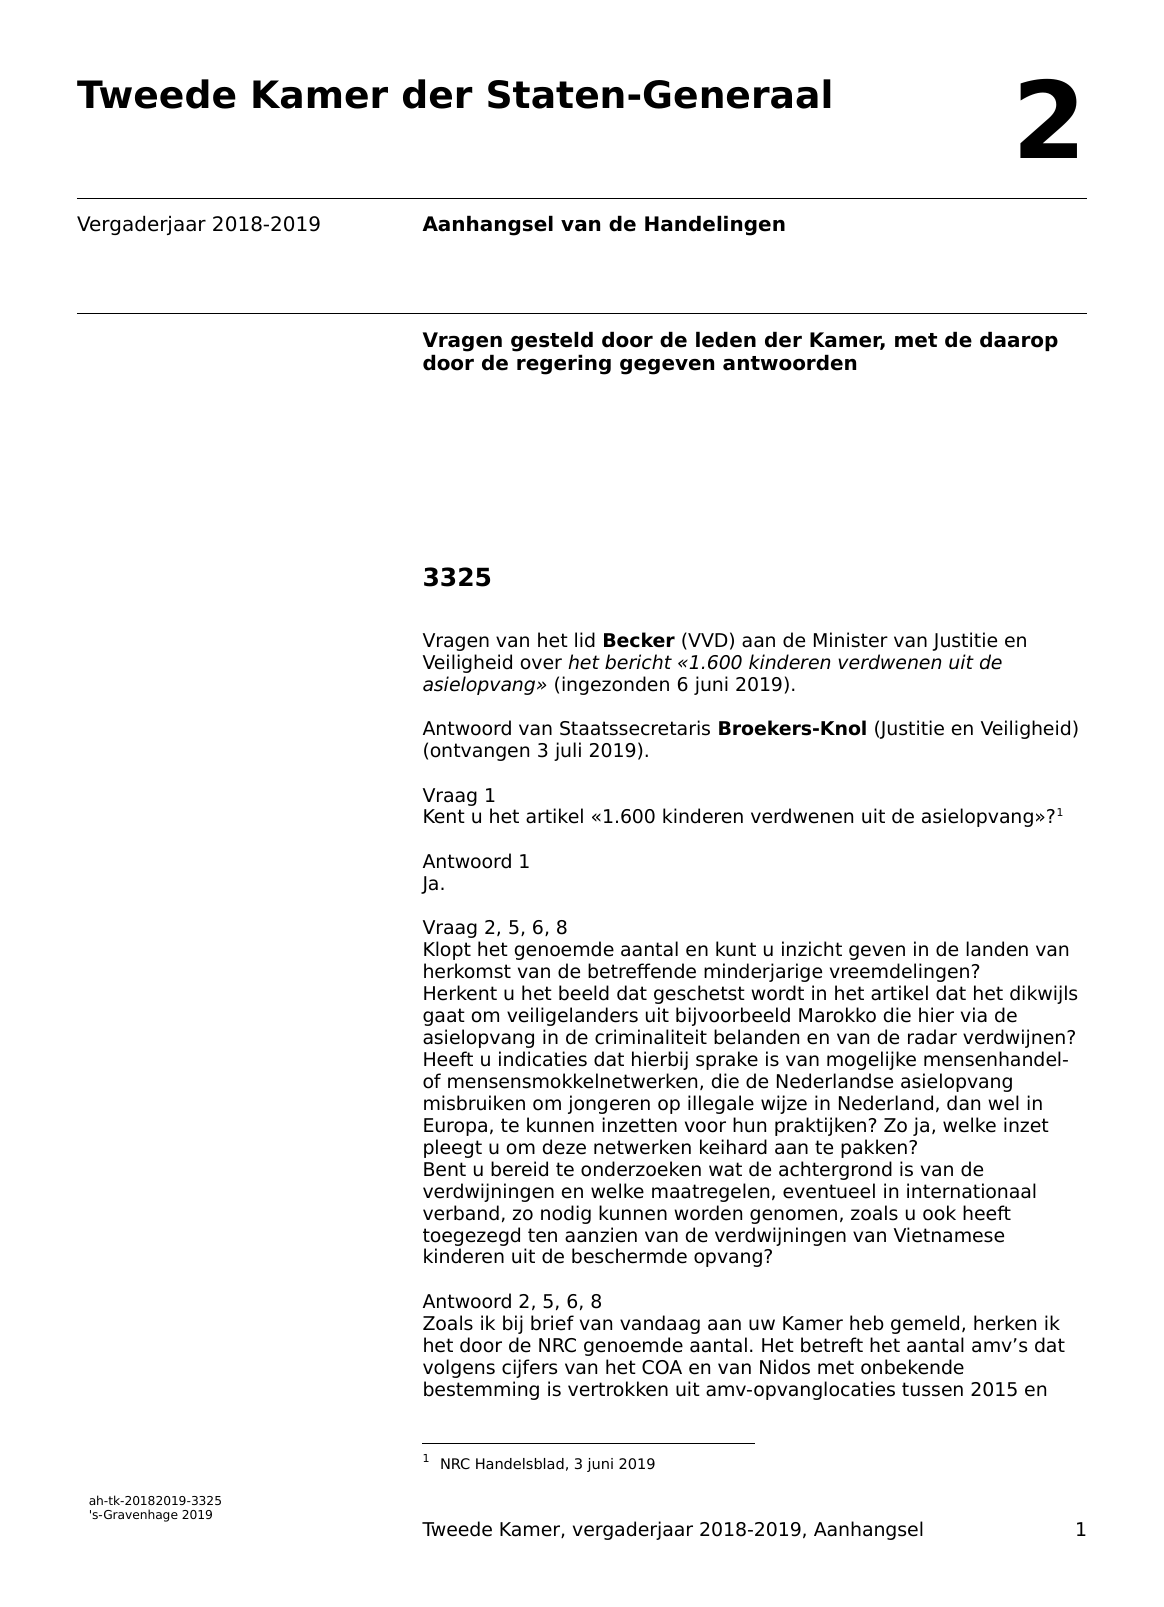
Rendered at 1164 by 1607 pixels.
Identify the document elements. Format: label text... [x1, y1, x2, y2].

text Klopt het genoemde aantal en kunt u inzicht geven in de landen van herkomst van de betreffende minderjarige vreemdelingen? [422, 939, 1087, 983]
text Kent u het artikel «1.600 kinderen verdwenen uit de asielopvang»? [422, 806, 1087, 828]
text ah-tk-20182019-3325 [88, 1494, 323, 1508]
text Antwoord 2, 5, 6, 8 [422, 1291, 1087, 1313]
text Vraag 1 [422, 784, 1087, 806]
table_cell Vergaderjaar 2018-2019 [77, 199, 422, 313]
text Zoals ik bij brief van vandaag aan uw Kamer heb gemeld, herken ik het door de NRC genoemde aantal. Het betreft het aantal amv’s dat volgens cijfers van het COA en van Nidos met onbekende bestemming is vertrokken uit amv-opvanglocaties tussen 2015 en [422, 1313, 1087, 1401]
table_header Tweede Kamer der Staten-Generaal [77, 59, 886, 198]
text 's-Gravenhage 2019 [88, 1508, 323, 1522]
table_cell [77, 314, 422, 375]
table_cell Vragen gesteld door de leden der Kamer, met de daarop door de regering gegeven antwoorden [422, 314, 1087, 375]
text Antwoord 1 [422, 851, 1087, 873]
text 3325 [422, 563, 1087, 592]
text Vragen van het lid Becker (VVD) aan de Minister van Justitie en Veiligheid over het bericht «1.600 kinderen verdwenen uit de asielopvang» (ingezonden 6 juni 2019). [422, 630, 1087, 696]
text Bent u bereid te onderzoeken wat de achtergrond is van de verdwijningen en welke maatregelen, eventueel in internationaal verband, zo nodig kunnen worden genomen, zoals u ook heeft toegezegd ten aanzien van de verdwijningen van Vietnamese kinderen uit de beschermde opvang? [422, 1158, 1087, 1268]
text Ja. [422, 873, 1087, 894]
text Herkent u het beeld dat geschetst wordt in het artikel dat het dikwijls gaat om veiligelanders uit bijvoorbeeld Marokko die hier via de asielopvang in de criminaliteit belanden en van de radar verdwijnen? [422, 983, 1087, 1049]
table_header 2 [886, 59, 1087, 198]
text Vraag 2, 5, 6, 8 [422, 917, 1087, 939]
text Antwoord van Staatssecretaris Broekers-Knol (Justitie en Veiligheid) (ontvangen 3 juli 2019). [422, 718, 1087, 762]
text Heeft u indicaties dat hierbij sprake is van mogelijke mensenhandel- of mensensmokkelnetwerken, die de Nederlandse asielopvang misbruiken om jongeren op illegale wijze in Nederland, dan wel in Europa, te kunnen inzetten voor hun praktijken? Zo ja, welke inzet pleegt u om deze netwerken keihard aan te pakken? [422, 1049, 1087, 1158]
table_cell Aanhangsel van de Handelingen [422, 199, 1087, 313]
text NRC Handelsblad, 3 juni 2019 [422, 1452, 1087, 1474]
